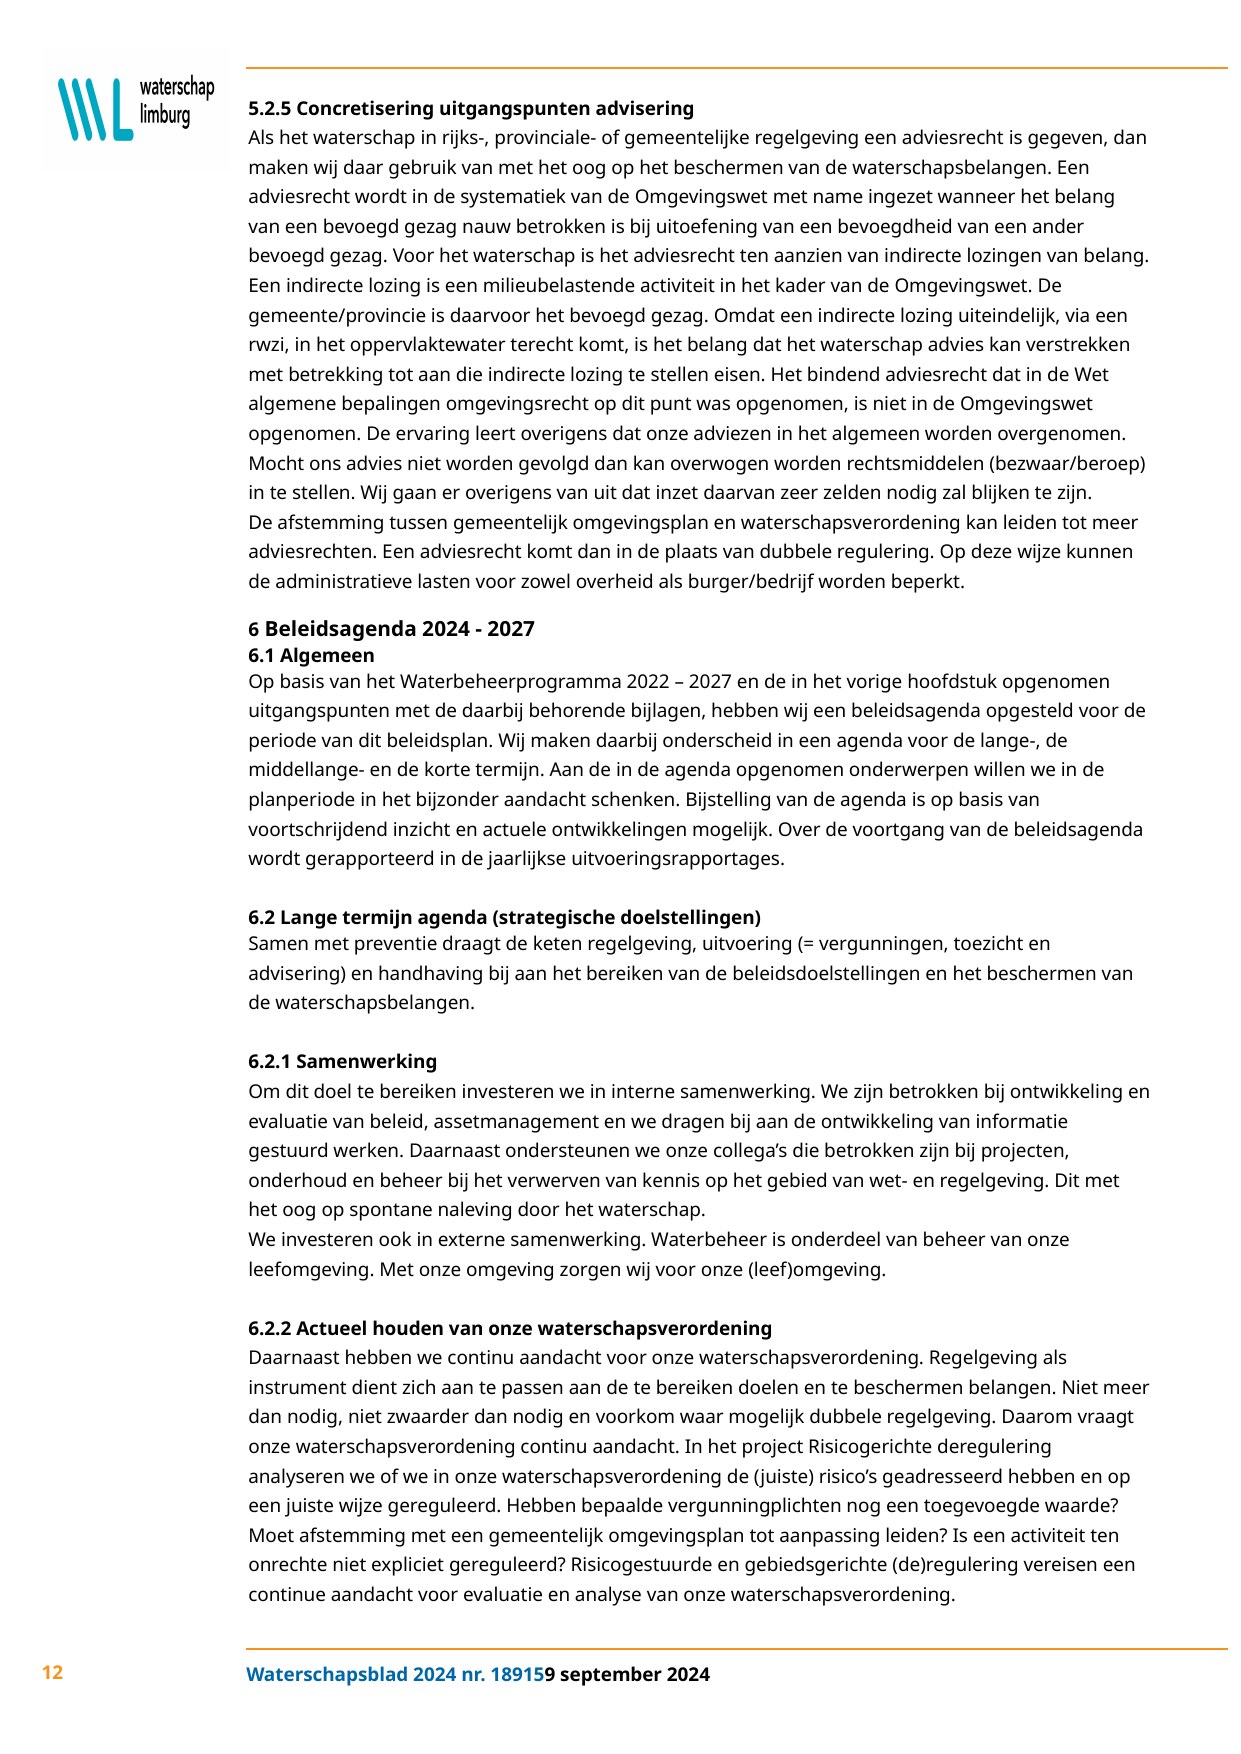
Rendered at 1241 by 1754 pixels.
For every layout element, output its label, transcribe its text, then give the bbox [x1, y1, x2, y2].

text 6 Beleidsagenda 2024 - 2027 [248, 614, 1152, 642]
text 6.2.2 Actueel houden van onze waterschapsverordening [248, 1315, 1152, 1341]
text 5.2.5 Concretisering uitgangspunten advisering [248, 95, 1152, 121]
text 6.1 Algemeen [248, 642, 1152, 668]
picture [41, 47, 231, 172]
text Op basis van het Waterbeheerprogramma 2022 – 2027 en de in het vorige hoofdstuk opgenomen uitgangspunten met de daarbij behorende bijlagen, hebben wij een beleidsagenda opgesteld voor de periode van dit beleidsplan. Wij maken daarbij onderscheid in een agenda voor de lange-, de middellange- en de korte termijn. Aan de in de agenda opgenomen onderwerpen willen we in de planperiode in het bijzonder aandacht schenken. Bijstelling van de agenda is op basis van voortschrijdend inzicht en actuele ontwikkelingen mogelijk. Over de voortgang van de beleidsagenda wordt gerapporteerd in de jaarlijkse uitvoeringsrapportages. [248, 668, 1152, 871]
text De afstemming tussen gemeentelijk omgevingsplan en waterschapsverordening kan leiden tot meer adviesrechten. Een adviesrecht komt dan in de plaats van dubbele regulering. Op deze wijze kunnen de administratieve lasten voor zowel overheid als burger/bedrijf worden beperkt. [248, 509, 1152, 594]
text We investeren ook in externe samenwerking. Waterbeheer is onderdeel van beheer van onze leefomgeving. Met onze omgeving zorgen wij voor onze (leef)omgeving. [248, 1226, 1152, 1281]
text Als het waterschap in rijks-, provinciale- of gemeentelijke regelgeving een adviesrecht is gegeven, dan maken wij daar gebruik van met het oog op het beschermen van de waterschapsbelangen. Een adviesrecht wordt in de systematiek van de Omgevingswet met name ingezet wanneer het belang van een bevoegd gezag nauw betrokken is bij uitoefening van een bevoegdheid van een ander bevoegd gezag. Voor het waterschap is het adviesrecht ten aanzien van indirecte lozingen van belang. Een indirecte lozing is een milieubelastende activiteit in het kader van de Omgevingswet. De gemeente/provincie is daarvoor het bevoegd gezag. Omdat een indirecte lozing uiteindelijk, via een rwzi, in het oppervlaktewater terecht komt, is het belang dat het waterschap advies kan verstrekken met betrekking tot aan die indirecte lozing te stellen eisen. Het bindend adviesrecht dat in de Wet algemene bepalingen omgevingsrecht op dit punt was opgenomen, is niet in de Omgevingswet opgenomen. De ervaring leert overigens dat onze adviezen in het algemeen worden overgenomen. Mocht ons advies niet worden gevolgd dan kan overwogen worden rechtsmiddelen (bezwaar/beroep) in te stellen. Wij gaan er overigens van uit dat inzet daarvan zeer zelden nodig zal blijken te zijn. [248, 124, 1152, 505]
text Daarnaast hebben we continu aandacht voor onze waterschapsverordening. Regelgeving als instrument dient zich aan te passen aan de te bereiken doelen en te beschermen belangen. Niet meer dan nodig, niet zwaarder dan nodig en voorkom waar mogelijk dubbele regelgeving. Daarom vraagt onze waterschapsverordening continu aandacht. In het project Risicogerichte deregulering analyseren we of we in onze waterschapsverordening de (juiste) risico’s geadresseerd hebben en op een juiste wijze gereguleerd. Hebben bepaalde vergunningplichten nog een toegevoegde waarde? Moet afstemming met een gemeentelijk omgevingsplan tot aanpassing leiden? Is een activiteit ten onrechte niet expliciet gereguleerd? Risicogestuurde en gebiedsgerichte (de)regulering vereisen een continue aandacht voor evaluatie en analyse van onze waterschapsverordening. [248, 1344, 1152, 1607]
text Samen met preventie draagt de keten regelgeving, uitvoering (= vergunningen, toezicht en advisering) en handhaving bij aan het bereiken van de beleidsdoelstellingen en het beschermen van de waterschapsbelangen. [248, 930, 1152, 1015]
text 6.2.1 Samenwerking [248, 1049, 1152, 1074]
text Om dit doel te bereiken investeren we in interne samenwerking. We zijn betrokken bij ontwikkeling en evaluatie van beleid, assetmanagement en we dragen bij aan de ontwikkeling van informatie gestuurd werken. Daarnaast ondersteunen we onze collega’s die betrokken zijn bij projecten, onderhoud en beheer bij het verwerven van kennis op het gebied van wet- en regelgeving. Dit met het oog op spontane naleving door het waterschap. [248, 1078, 1152, 1222]
text 6.2 Lange termijn agenda (strategische doelstellingen) [248, 904, 1152, 930]
